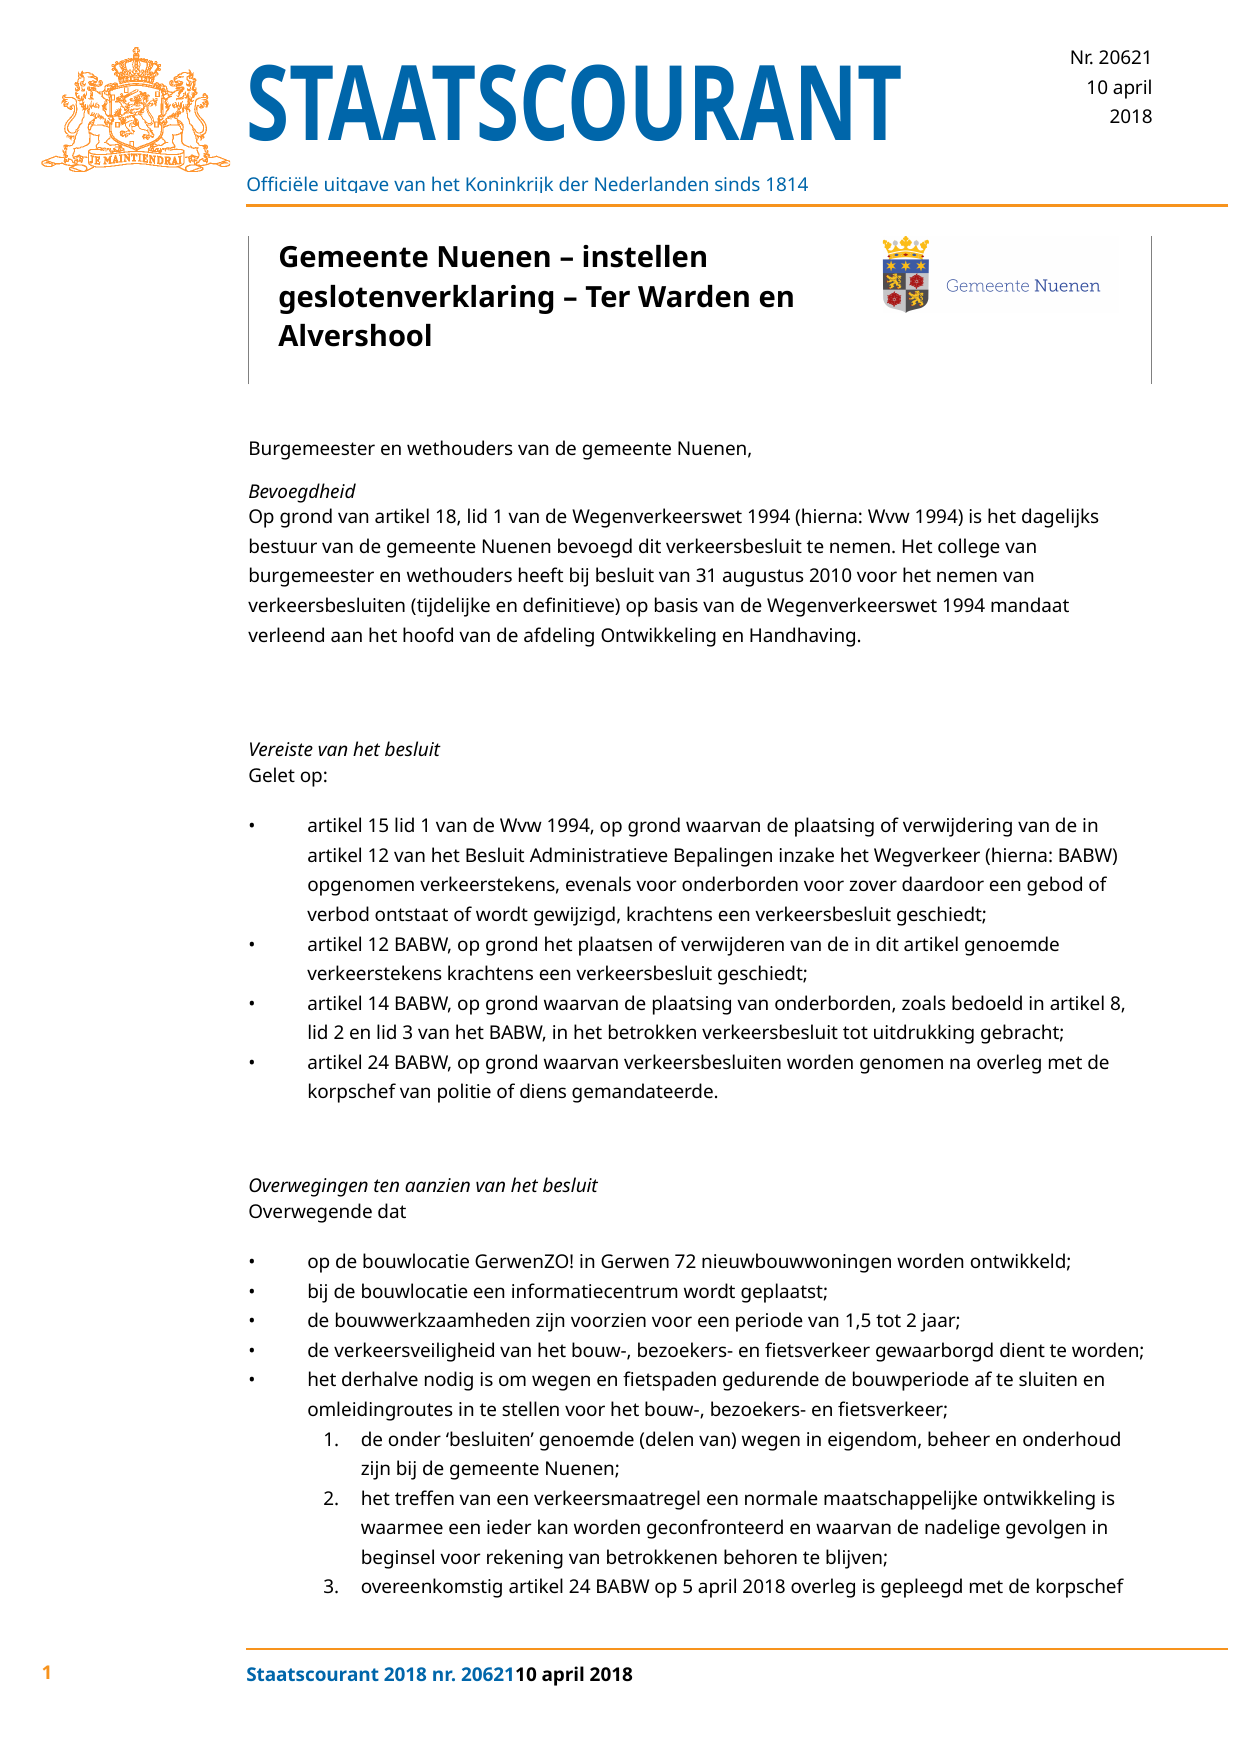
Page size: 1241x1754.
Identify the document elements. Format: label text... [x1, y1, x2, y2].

text Op grond van artikel 18, lid 1 van de Wegenverkeerswet 1994 (hierna: Wvw 1994) is het dagelijks bestuur van de gemeente Nuenen bevoegd dit verkeersbesluit te nemen. Het college van burgemeester en wethouders heeft bij besluit van 31 augustus 2010 voor het nemen van verkeersbesluiten (tijdelijke en definitieve) op basis van de Wegenverkeerswet 1994 mandaat verleend aan het hoofd van de afdeling Ontwikkeling en Handhaving. [248, 503, 1152, 648]
table_header [1119, 236, 1151, 312]
text Vereiste van het besluit [248, 736, 1152, 762]
table_header Gemeente Nuenen – instellen geslotenverklaring – Ter Warden en Alvershool [249, 236, 850, 384]
text Overwegende dat [248, 1198, 1152, 1224]
list de bouwwerkzaamheden zijn voorzien voor een periode van 1,5 tot 2 jaar; [248, 1307, 1152, 1333]
list de verkeersveiligheid van het bouw-, bezoekers- en fietsverkeer gewaarborgd dient te worden; [248, 1337, 1152, 1363]
list op de bouwlocatie GerwenZO! in Gerwen 72 nieuwbouwwoningen worden ontwikkeld; [248, 1248, 1152, 1274]
text Bevoegdheid [248, 478, 1152, 503]
list overeenkomstig artikel 24 BABW op 5 april 2018 overleg is gepleegd met de korpschef [323, 1574, 1152, 1599]
list de onder ‘besluiten’ genoemde (delen van) wegen in eigendom, beheer en onderhoud zijn bij de gemeente Nuenen; [323, 1426, 1152, 1481]
text Overwegingen ten aanzien van het besluit [248, 1172, 1152, 1198]
list het treffen van een verkeersmaatregel een normale maatschappelijke ontwikkeling is waarmee een ieder kan worden geconfronteerd en waarvan de nadelige gevolgen in beginsel voor rekening van betrokkenen behoren te blijven; [323, 1485, 1152, 1570]
picture [41, 47, 231, 172]
list artikel 15 lid 1 van de Wvw 1994, op grond waarvan de plaatsing of verwijdering van de in artikel 12 van het Besluit Administratieve Bepalingen inzake het Wegverkeer (hierna: BABW) opgenomen verkeerstekens, evenals voor onderborden voor zover daardoor een gebod of verbod ontstaat of wordt gewijzigd, krachtens een verkeersbesluit geschiedt; [248, 812, 1152, 927]
list het derhalve nodig is om wegen en fietspaden gedurende de bouwperiode af te sluiten en omleidingroutes in te stellen voor het bouw-, bezoekers- en fietsverkeer; [248, 1367, 1152, 1422]
text Gelet op: [248, 762, 1152, 788]
text Burgemeester en wethouders van de gemeente Nuenen, [248, 435, 1152, 460]
list artikel 12 BABW, op grond het plaatsen of verwijderen van de in dit artikel genoemde verkeerstekens krachtens een verkeersbesluit geschiedt; [248, 931, 1152, 986]
list artikel 14 BABW, op grond waarvan de plaatsing van onderborden, zoals bedoeld in artikel 8, lid 2 en lid 3 van het BABW, in het betrokken verkeersbesluit tot uitdrukking gebracht; [248, 990, 1152, 1045]
picture [882, 236, 1119, 313]
table_header [850, 236, 882, 312]
list artikel 24 BABW, op grond waarvan verkeersbesluiten worden genomen na overleg met de korpschef van politie of diens gemandateerde. [248, 1049, 1152, 1104]
table_header [850, 313, 1151, 384]
list bij de bouwlocatie een informatiecentrum wordt geplaatst; [248, 1278, 1152, 1304]
